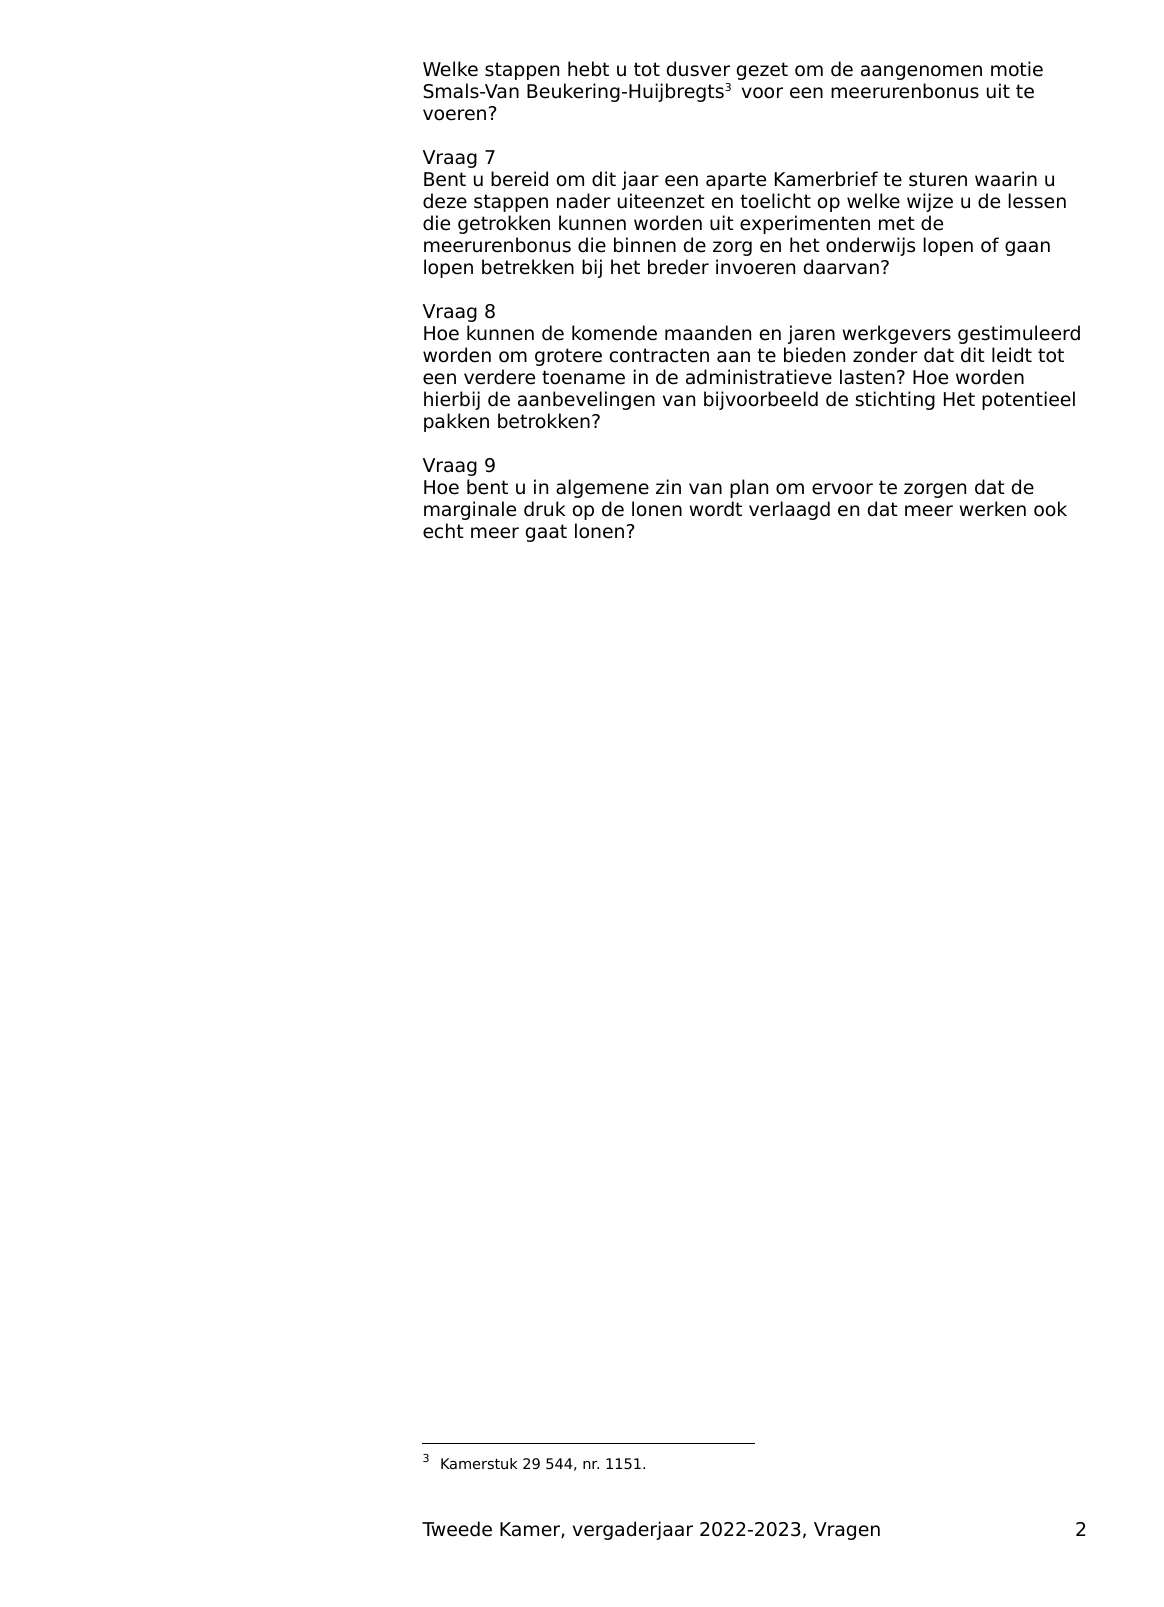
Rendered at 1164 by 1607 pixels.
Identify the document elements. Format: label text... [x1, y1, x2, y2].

text Vraag 8 [422, 301, 1087, 323]
text Welke stappen hebt u tot dusver gezet om de aangenomen motie Smals-Van Beukering-Huijbregts voor een meerurenbonus uit te voeren? [422, 59, 1087, 125]
text Bent u bereid om dit jaar een aparte Kamerbrief te sturen waarin u deze stappen nader uiteenzet en toelicht op welke wijze u de lessen die getrokken kunnen worden uit experimenten met de meerurenbonus die binnen de zorg en het onderwijs lopen of gaan lopen betrekken bij het breder invoeren daarvan? [422, 169, 1087, 279]
text Hoe kunnen de komende maanden en jaren werkgevers gestimuleerd worden om grotere contracten aan te bieden zonder dat dit leidt tot een verdere toename in de administratieve lasten? Hoe worden hierbij de aanbevelingen van bijvoorbeeld de stichting Het potentieel pakken betrokken? [422, 323, 1087, 433]
text Kamerstuk 29 544, nr. 1151. [422, 1452, 1087, 1474]
text Vraag 7 [422, 147, 1087, 169]
text Vraag 9 [422, 455, 1087, 477]
text Hoe bent u in algemene zin van plan om ervoor te zorgen dat de marginale druk op de lonen wordt verlaagd en dat meer werken ook echt meer gaat lonen? [422, 477, 1087, 543]
